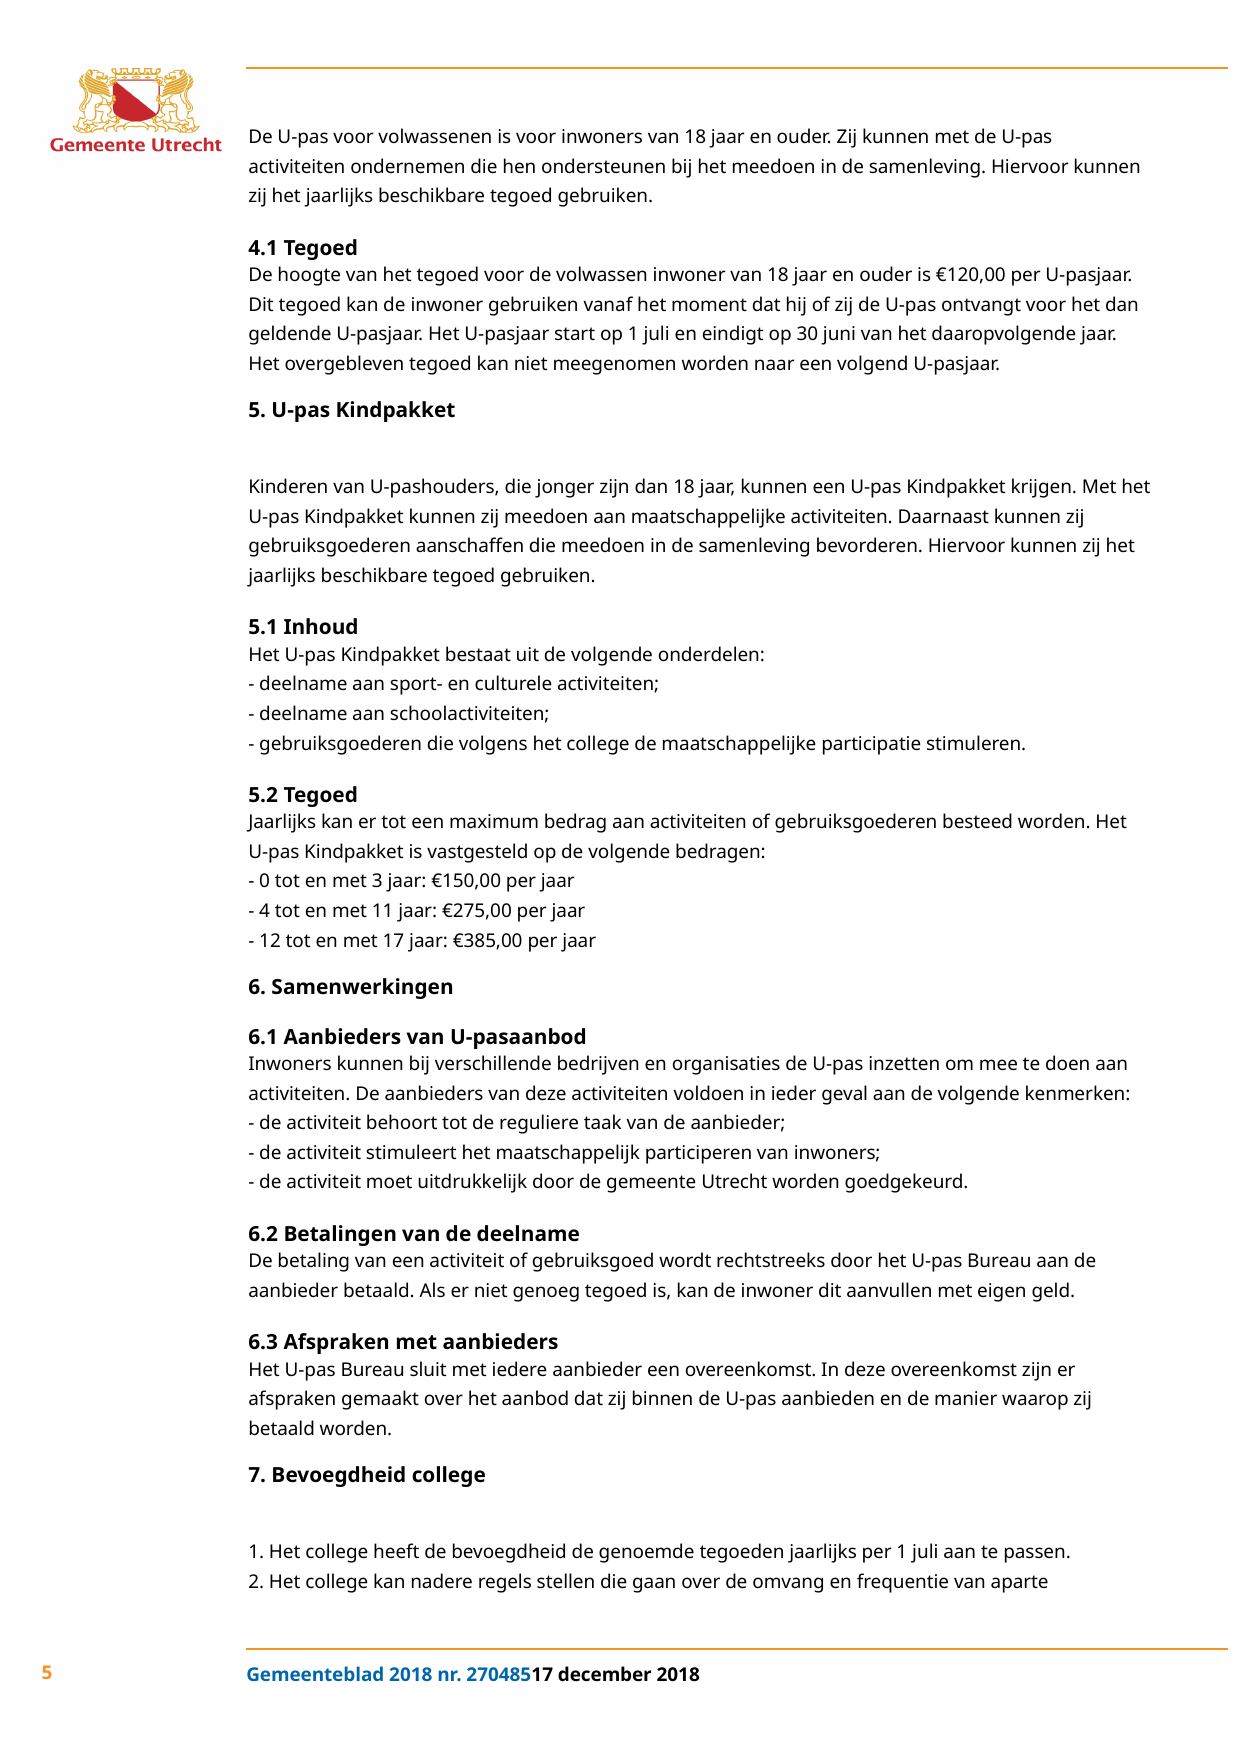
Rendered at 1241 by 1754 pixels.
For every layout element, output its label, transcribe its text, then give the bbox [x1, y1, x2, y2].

text 6.3 Afspraken met aanbieders [248, 1327, 1152, 1356]
text De hoogte van het tegoed voor de volwassen inwoner van 18 jaar en ouder is €120,00 per U-pasjaar. Dit tegoed kan de inwoner gebruiken vanaf het moment dat hij of zij de U-pas ontvangt voor het dan geldende U-pasjaar. Het U-pasjaar start op 1 juli en eindigt op 30 juni van het daaropvolgende jaar. Het overgebleven tegoed kan niet meegenomen worden naar een volgend U-pasjaar. [248, 261, 1152, 376]
text Kinderen van U-pashouders, die jonger zijn dan 18 jaar, kunnen een U-pas Kindpakket krijgen. Met het U-pas Kindpakket kunnen zij meedoen aan maatschappelijke activiteiten. Daarnaast kunnen zij gebruiksgoederen aanschaffen die meedoen in de samenleving bevorderen. Hiervoor kunnen zij het jaarlijks beschikbare tegoed gebruiken. [248, 473, 1152, 588]
text Inwoners kunnen bij verschillende bedrijven en organisaties de U-pas inzetten om mee te doen aan activiteiten. De aanbieders van deze activiteiten voldoen in ieder geval aan de volgende kenmerken: [248, 1050, 1152, 1106]
text De U-pas voor volwassenen is voor inwoners van 18 jaar en ouder. Zij kunnen met de U-pas activiteiten ondernemen die hen ondersteunen bij het meedoen in de samenleving. Hiervoor kunnen zij het jaarlijks beschikbare tegoed gebruiken. [248, 123, 1152, 208]
text - de activiteit moet uitdrukkelijk door de gemeente Utrecht worden goedgekeurd. [248, 1168, 1152, 1194]
text 7. Bevoegdheid college [248, 1461, 1152, 1489]
text - de activiteit behoort tot de reguliere taak van de aanbieder; [248, 1109, 1152, 1135]
text 5. U-pas Kindpakket [248, 396, 1152, 424]
text 2. Het college kan nadere regels stellen die gaan over de omvang en frequentie van aparte [248, 1568, 1152, 1594]
text - 12 tot en met 17 jaar: €385,00 per jaar [248, 927, 1152, 953]
text - deelname aan sport- en culturele activiteiten; [248, 671, 1152, 696]
text Het U-pas Bureau sluit met iedere aanbieder een overeenkomst. In deze overeenkomst zijn er afspraken gemaakt over het aanbod dat zij binnen de U-pas aanbieden en de manier waarop zij betaald worden. [248, 1356, 1152, 1441]
text 6. Samenwerkingen [248, 972, 1152, 1001]
text 5.1 Inhoud [248, 612, 1152, 641]
text Jaarlijks kan er tot een maximum bedrag aan activiteiten of gebruiksgoederen besteed worden. Het U-pas Kindpakket is vastgesteld op de volgende bedragen: [248, 808, 1152, 864]
text 6.2 Betalingen van de deelname [248, 1219, 1152, 1247]
text 1. Het college heeft de bevoegdheid de genoemde tegoeden jaarlijks per 1 juli aan te passen. [248, 1538, 1152, 1564]
text - gebruiksgoederen die volgens het college de maatschappelijke participatie stimuleren. [248, 730, 1152, 755]
text - deelname aan schoolactiviteiten; [248, 700, 1152, 726]
text - de activiteit stimuleert het maatschappelijk participeren van inwoners; [248, 1139, 1152, 1165]
text 5.2 Tegoed [248, 780, 1152, 808]
text - 0 tot en met 3 jaar: €150,00 per jaar [248, 868, 1152, 893]
text 4.1 Tegoed [248, 233, 1152, 261]
picture [41, 47, 231, 172]
text - 4 tot en met 11 jaar: €275,00 per jaar [248, 897, 1152, 923]
text 6.1 Aanbieders van U-pasaanbod [248, 1022, 1152, 1050]
text De betaling van een activiteit of gebruiksgoed wordt rechtstreeks door het U-pas Bureau aan de aanbieder betaald. Als er niet genoeg tegoed is, kan de inwoner dit aanvullen met eigen geld. [248, 1247, 1152, 1303]
text Het U-pas Kindpakket bestaat uit de volgende onderdelen: [248, 641, 1152, 667]
